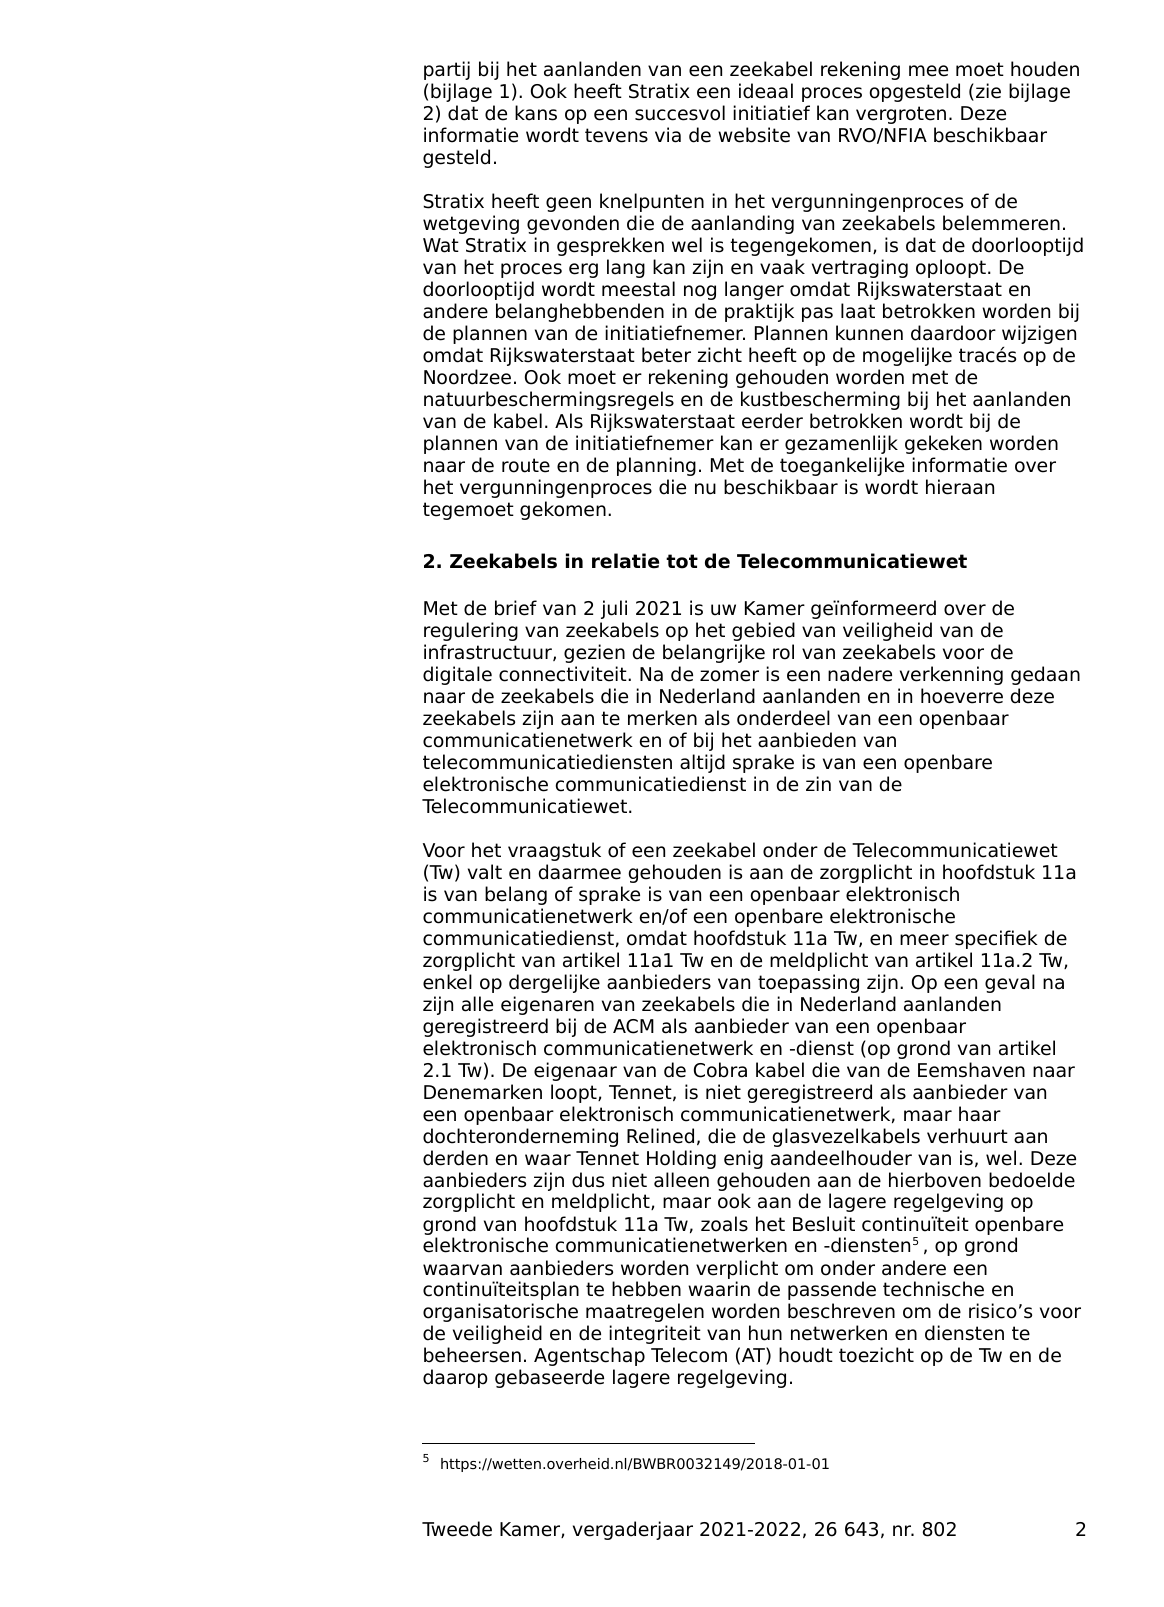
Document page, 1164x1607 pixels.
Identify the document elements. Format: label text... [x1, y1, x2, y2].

text Voor het vraagstuk of een zeekabel onder de Telecommunicatiewet (Tw) valt en daarmee gehouden is aan de zorgplicht in hoofdstuk 11a is van belang of sprake is van een openbaar elektronisch communicatienetwerk en/of een openbare elektronische communicatiedienst, omdat hoofdstuk 11a Tw, en meer specifiek de zorgplicht van artikel 11a1 Tw en de meldplicht van artikel 11a.2 Tw, enkel op dergelijke aanbieders van toepassing zijn. Op een geval na zijn alle eigenaren van zeekabels die in Nederland aanlanden geregistreerd bij de ACM als aanbieder van een openbaar elektronisch communicatienetwerk en -dienst (op grond van artikel 2.1 Tw). De eigenaar van de Cobra kabel die van de Eemshaven naar Denemarken loopt, Tennet, is niet geregistreerd als aanbieder van een openbaar elektronisch communicatienetwerk, maar haar dochteronderneming Relined, die de glasvezelkabels verhuurt aan derden en waar Tennet Holding enig aandeelhouder van is, wel. Deze aanbieders zijn dus niet alleen gehouden aan de hierboven bedoelde zorgplicht en meldplicht, maar ook aan de lagere regelgeving op grond van hoofdstuk 11a Tw, zoals het Besluit continuïteit openbare elektronische communicatienetwerken en -diensten, op grond waarvan aanbieders worden verplicht om onder andere een continuïteitsplan te hebben waarin de passende technische en organisatorische maatregelen worden beschreven om de risico’s voor de veiligheid en de integriteit van hun netwerken en diensten te beheersen. Agentschap Telecom (AT) houdt toezicht op de Tw en de daarop gebaseerde lagere regelgeving. [422, 840, 1087, 1389]
subtitle 2. Zeekabels in relatie tot de Telecommunicatiewet [422, 551, 1087, 573]
text Stratix heeft geen knelpunten in het vergunningenproces of de wetgeving gevonden die de aanlanding van zeekabels belemmeren. Wat Stratix in gesprekken wel is tegengekomen, is dat de doorlooptijd van het proces erg lang kan zijn en vaak vertraging oploopt. De doorlooptijd wordt meestal nog langer omdat Rijkswaterstaat en andere belanghebbenden in de praktijk pas laat betrokken worden bij de plannen van de initiatiefnemer. Plannen kunnen daardoor wijzigen omdat Rijkswaterstaat beter zicht heeft op de mogelijke tracés op de Noordzee. Ook moet er rekening gehouden worden met de natuurbeschermingsregels en de kustbescherming bij het aanlanden van de kabel. Als Rijkswaterstaat eerder betrokken wordt bij de plannen van de initiatiefnemer kan er gezamenlijk gekeken worden naar de route en de planning. Met de toegankelijke informatie over het vergunningenproces die nu beschikbaar is wordt hieraan tegemoet gekomen. [422, 191, 1087, 521]
text Met de brief van 2 juli 2021 is uw Kamer geïnformeerd over de regulering van zeekabels op het gebied van veiligheid van de infrastructuur, gezien de belangrijke rol van zeekabels voor de digitale connectiviteit. Na de zomer is een nadere verkenning gedaan naar de zeekabels die in Nederland aanlanden en in hoeverre deze zeekabels zijn aan te merken als onderdeel van een openbaar communicatienetwerk en of bij het aanbieden van telecommunicatiediensten altijd sprake is van een openbare elektronische communicatiedienst in de zin van de Telecommunicatiewet. [422, 598, 1087, 818]
text partij bij het aanlanden van een zeekabel rekening mee moet houden (bijlage 1). Ook heeft Stratix een ideaal proces opgesteld (zie bijlage 2) dat de kans op een succesvol initiatief kan vergroten. Deze informatie wordt tevens via de website van RVO/NFIA beschikbaar gesteld. [422, 59, 1087, 169]
text https://wetten.overheid.nl/BWBR0032149/2018-01-01 [422, 1452, 1087, 1474]
